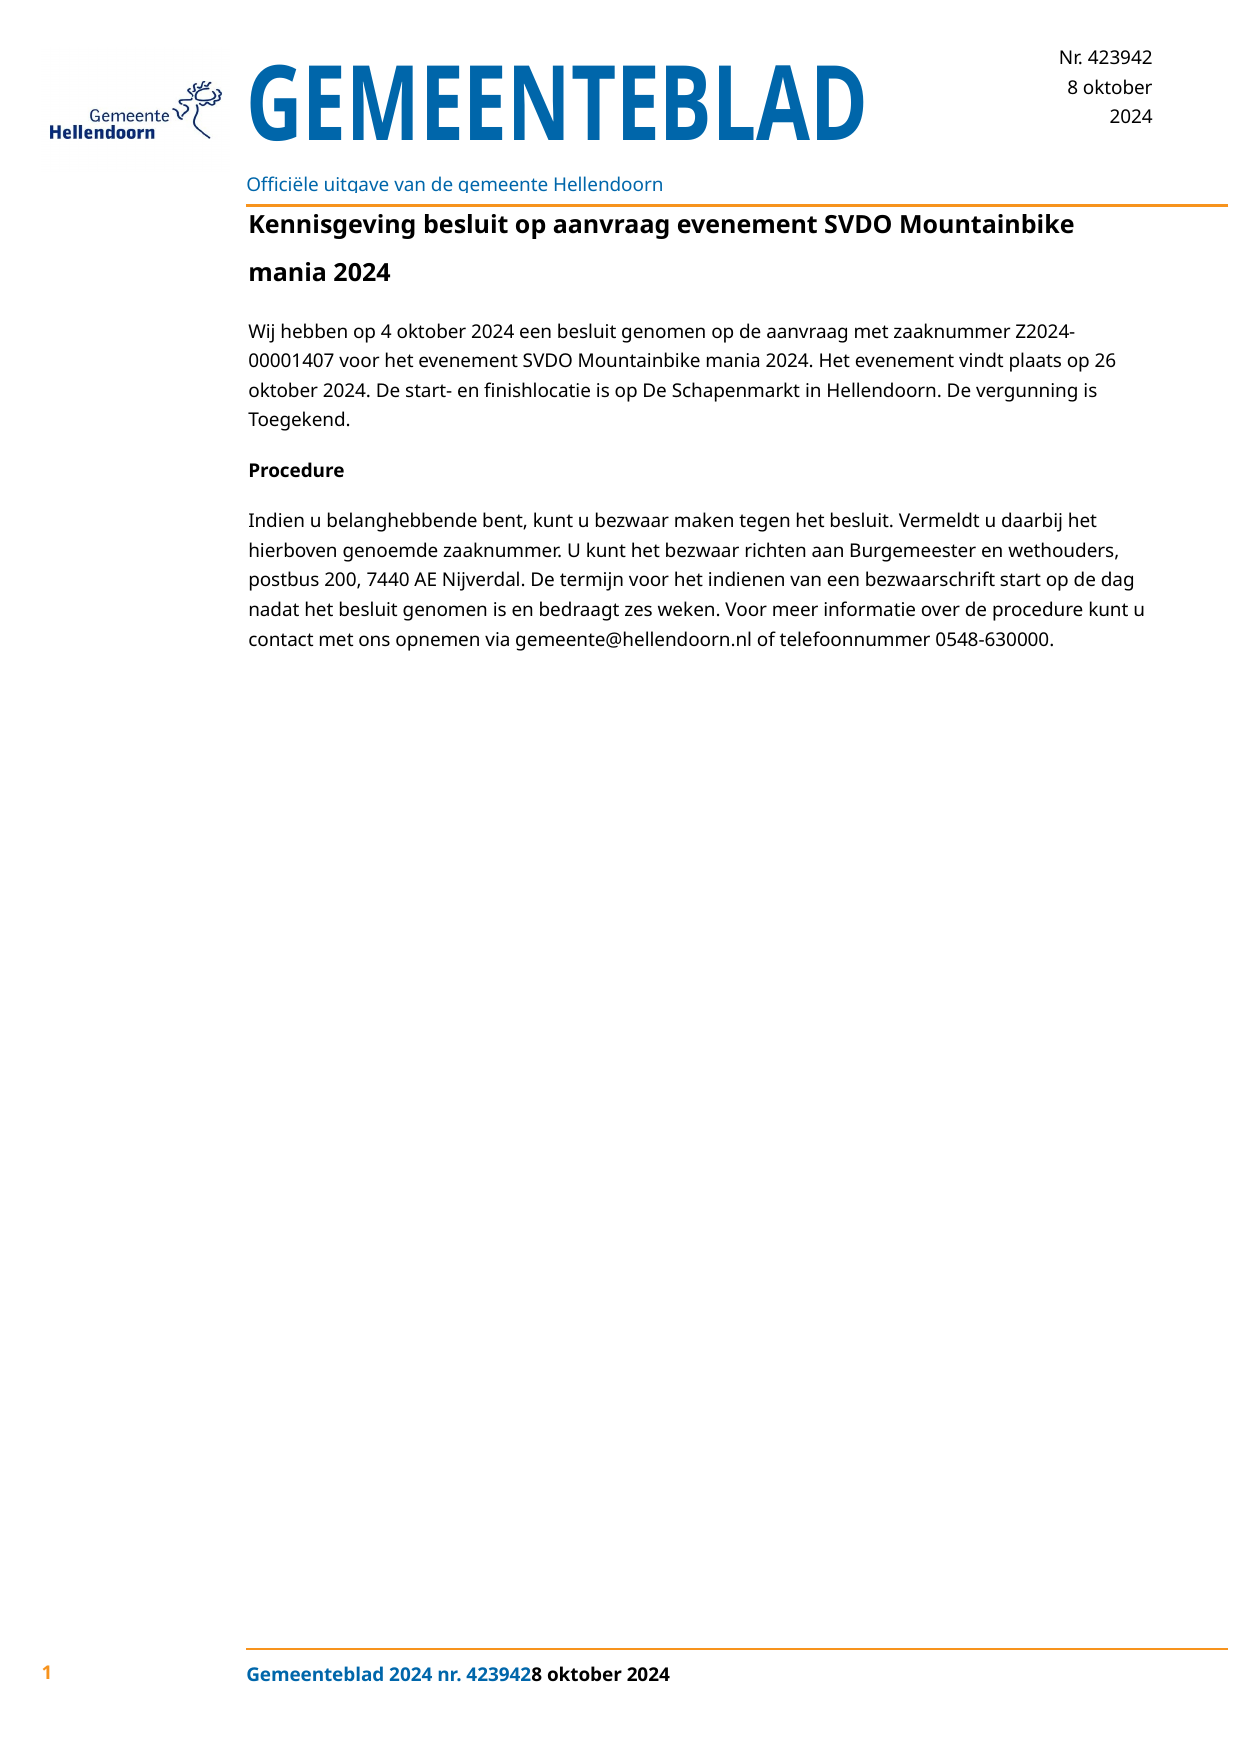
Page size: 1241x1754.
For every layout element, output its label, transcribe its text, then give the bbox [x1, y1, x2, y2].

text Kennisgeving besluit op aanvraag evenement SVDO Mountainbike mania 2024 [248, 207, 1152, 288]
text Wij hebben op 4 oktober 2024 een besluit genomen op de aanvraag met zaaknummer Z2024-00001407 voor het evenement SVDO Mountainbike mania 2024. Het evenement vindt plaats op 26 oktober 2024. De start- en finishlocatie is op De Schapenmarkt in Hellendoorn. De vergunning is Toegekend. [248, 318, 1152, 432]
text Procedure [248, 457, 1152, 483]
text Indien u belanghebbende bent, kunt u bezwaar maken tegen het besluit. Vermeldt u daarbij het hierboven genoemde zaaknummer. U kunt het bezwaar richten aan Burgemeester en wethouders, postbus 200, 7440 AE Nijverdal. De termijn voor het indienen van een bezwaarschrift start op de dag nadat het besluit genomen is en bedraagt zes weken. Voor meer informatie over de procedure kunt u contact met ons opnemen via gemeente@hellendoorn.nl of telefoonnummer 0548-630000. [248, 507, 1152, 652]
picture [41, 47, 231, 172]
